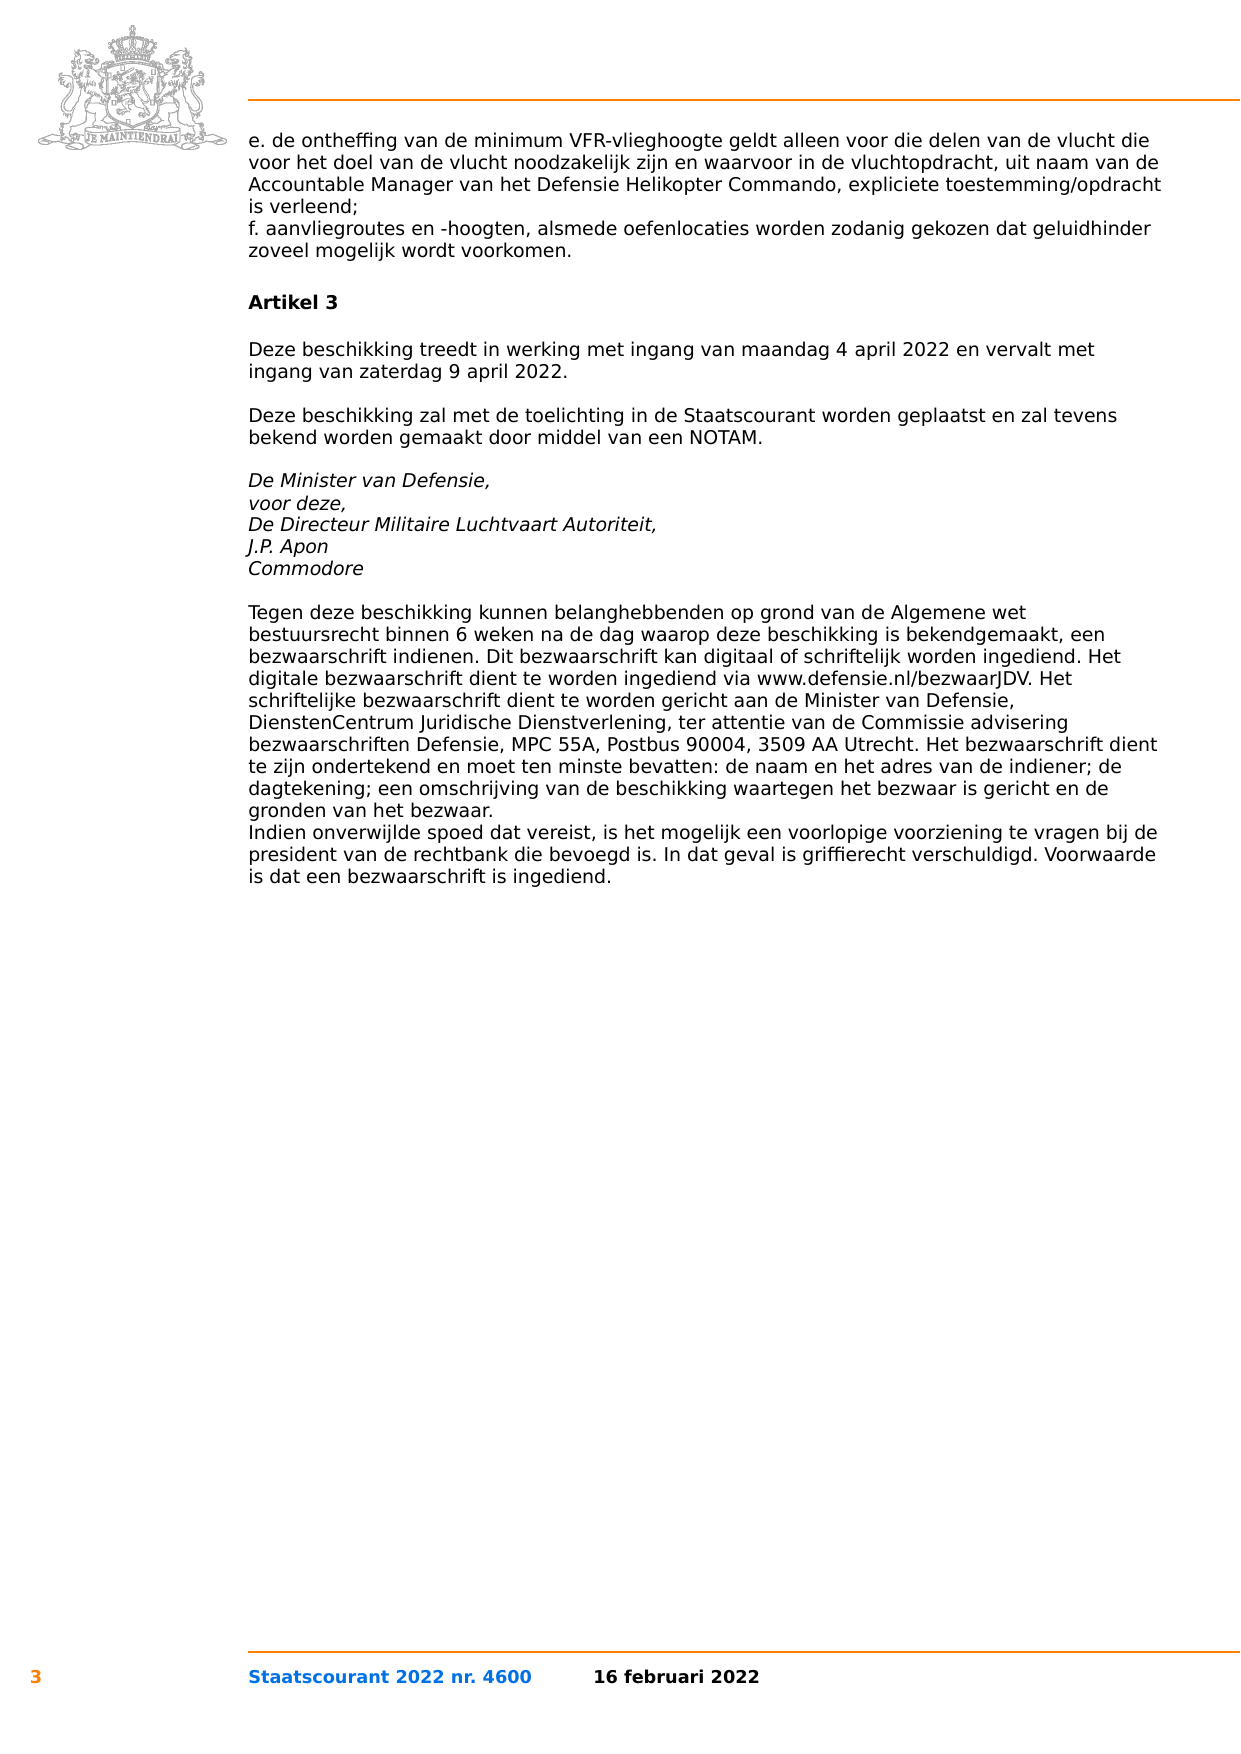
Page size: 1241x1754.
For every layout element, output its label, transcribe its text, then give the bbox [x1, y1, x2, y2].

text Tegen deze beschikking kunnen belanghebbenden op grond van de Algemene wet bestuursrecht binnen 6 weken na de dag waarop deze beschikking is bekendgemaakt, een bezwaarschrift indienen. Dit bezwaarschrift kan digitaal of schriftelijk worden ingediend. Het digitale bezwaarschrift dient te worden ingediend via www.defensie.nl/bezwaarJDV. Het schriftelijke bezwaarschrift dient te worden gericht aan de Minister van Defensie, DienstenCentrum Juridische Dienstverlening, ter attentie van de Commissie advisering bezwaarschriften Defensie, MPC 55A, Postbus 90004, 3509 AA Utrecht. Het bezwaarschrift dient te zijn ondertekend en moet ten minste bevatten: de naam en het adres van de indiener; de dagtekening; een omschrijving van de beschikking waartegen het bezwaar is gericht en de gronden van het bezwaar. [248, 602, 1163, 822]
picture [38, 25, 227, 150]
text Deze beschikking treedt in werking met ingang van maandag 4 april 2022 en vervalt met ingang van zaterdag 9 april 2022. [248, 339, 1163, 383]
text f. aanvliegroutes en -hoogten, alsmede oefenlocaties worden zodanig gekozen dat geluidhinder zoveel mogelijk wordt voorkomen. [248, 218, 1163, 262]
text Deze beschikking zal met de toelichting in de Staatscourant worden geplaatst en zal tevens bekend worden gemaakt door middel van een NOTAM. [248, 404, 1163, 448]
text e. de ontheffing van de minimum VFR-vlieghoogte geldt alleen voor die delen van de vlucht die voor het doel van de vlucht noodzakelijk zijn en waarvoor in de vluchtopdracht, uit naam van de Accountable Manager van het Defensie Helikopter Commando, expliciete toestemming/opdracht is verleend; [248, 130, 1163, 218]
text Indien onverwijlde spoed dat vereist, is het mogelijk een voorlopige voorziening te vragen bij de president van de rechtbank die bevoegd is. In dat geval is griffierecht verschuldigd. Voorwaarde is dat een bezwaarschrift is ingediend. [248, 822, 1163, 888]
subtitle Artikel 3 [248, 292, 1163, 314]
text De Minister van Defensie, voor deze, De Directeur Militaire Luchtvaart Autoriteit, J.P. Apon Commodore [248, 470, 1163, 580]
